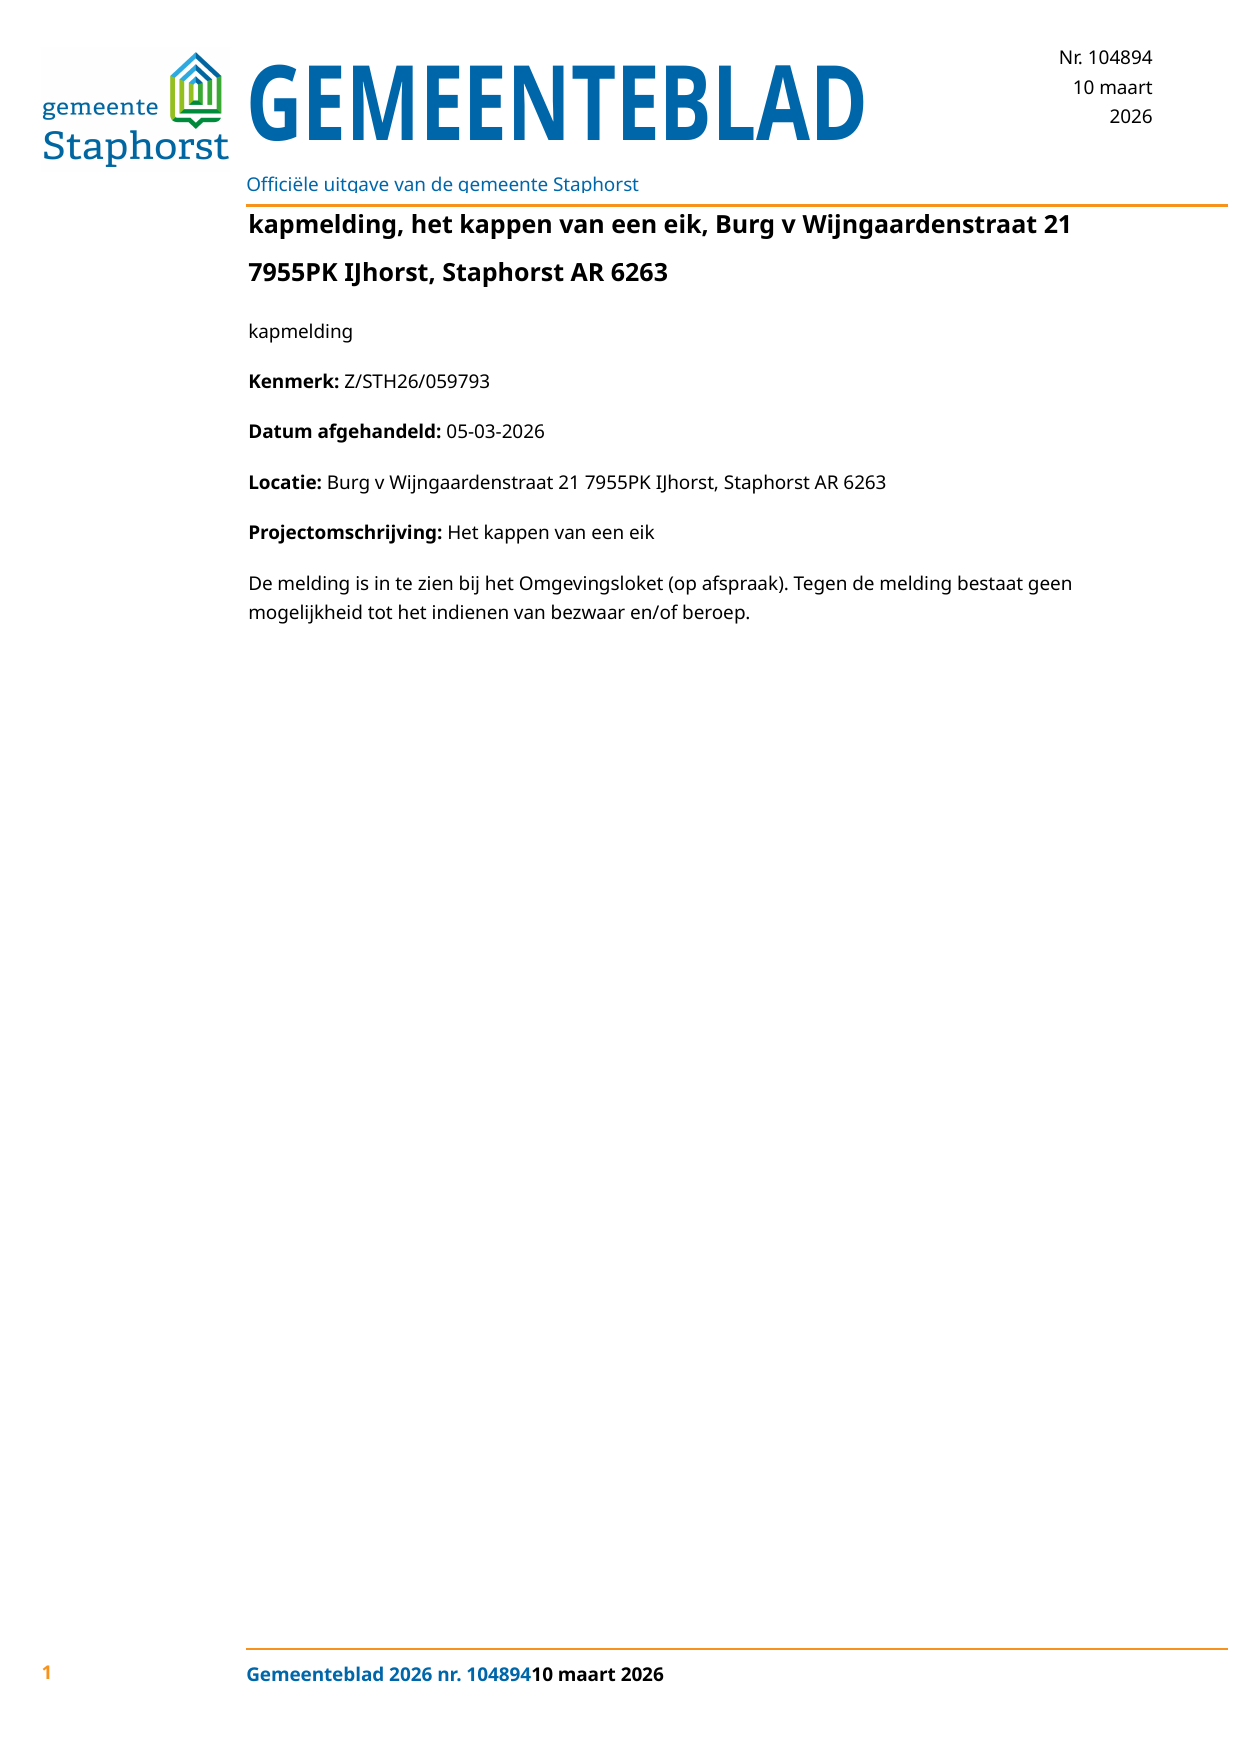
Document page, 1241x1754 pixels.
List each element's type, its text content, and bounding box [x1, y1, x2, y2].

picture [41, 47, 231, 172]
text Kenmerk: Z/STH26/059793 [248, 368, 1152, 394]
text Locatie: Burg v Wijngaardenstraat 21 7955PK IJhorst, Staphorst AR 6263 [248, 469, 1152, 495]
text Projectomschrijving: Het kappen van een eik [248, 519, 1152, 545]
text De melding is in te zien bij het Omgevingsloket (op afspraak). Tegen de melding bestaat geen mogelijkheid tot het indienen van bezwaar en/of beroep. [248, 570, 1152, 625]
text kapmelding [248, 318, 1152, 344]
text Datum afgehandeld: 05-03-2026 [248, 419, 1152, 444]
text kapmelding, het kappen van een eik, Burg v Wijngaardenstraat 21 7955PK IJhorst, Staphorst AR 6263 [248, 207, 1152, 288]
